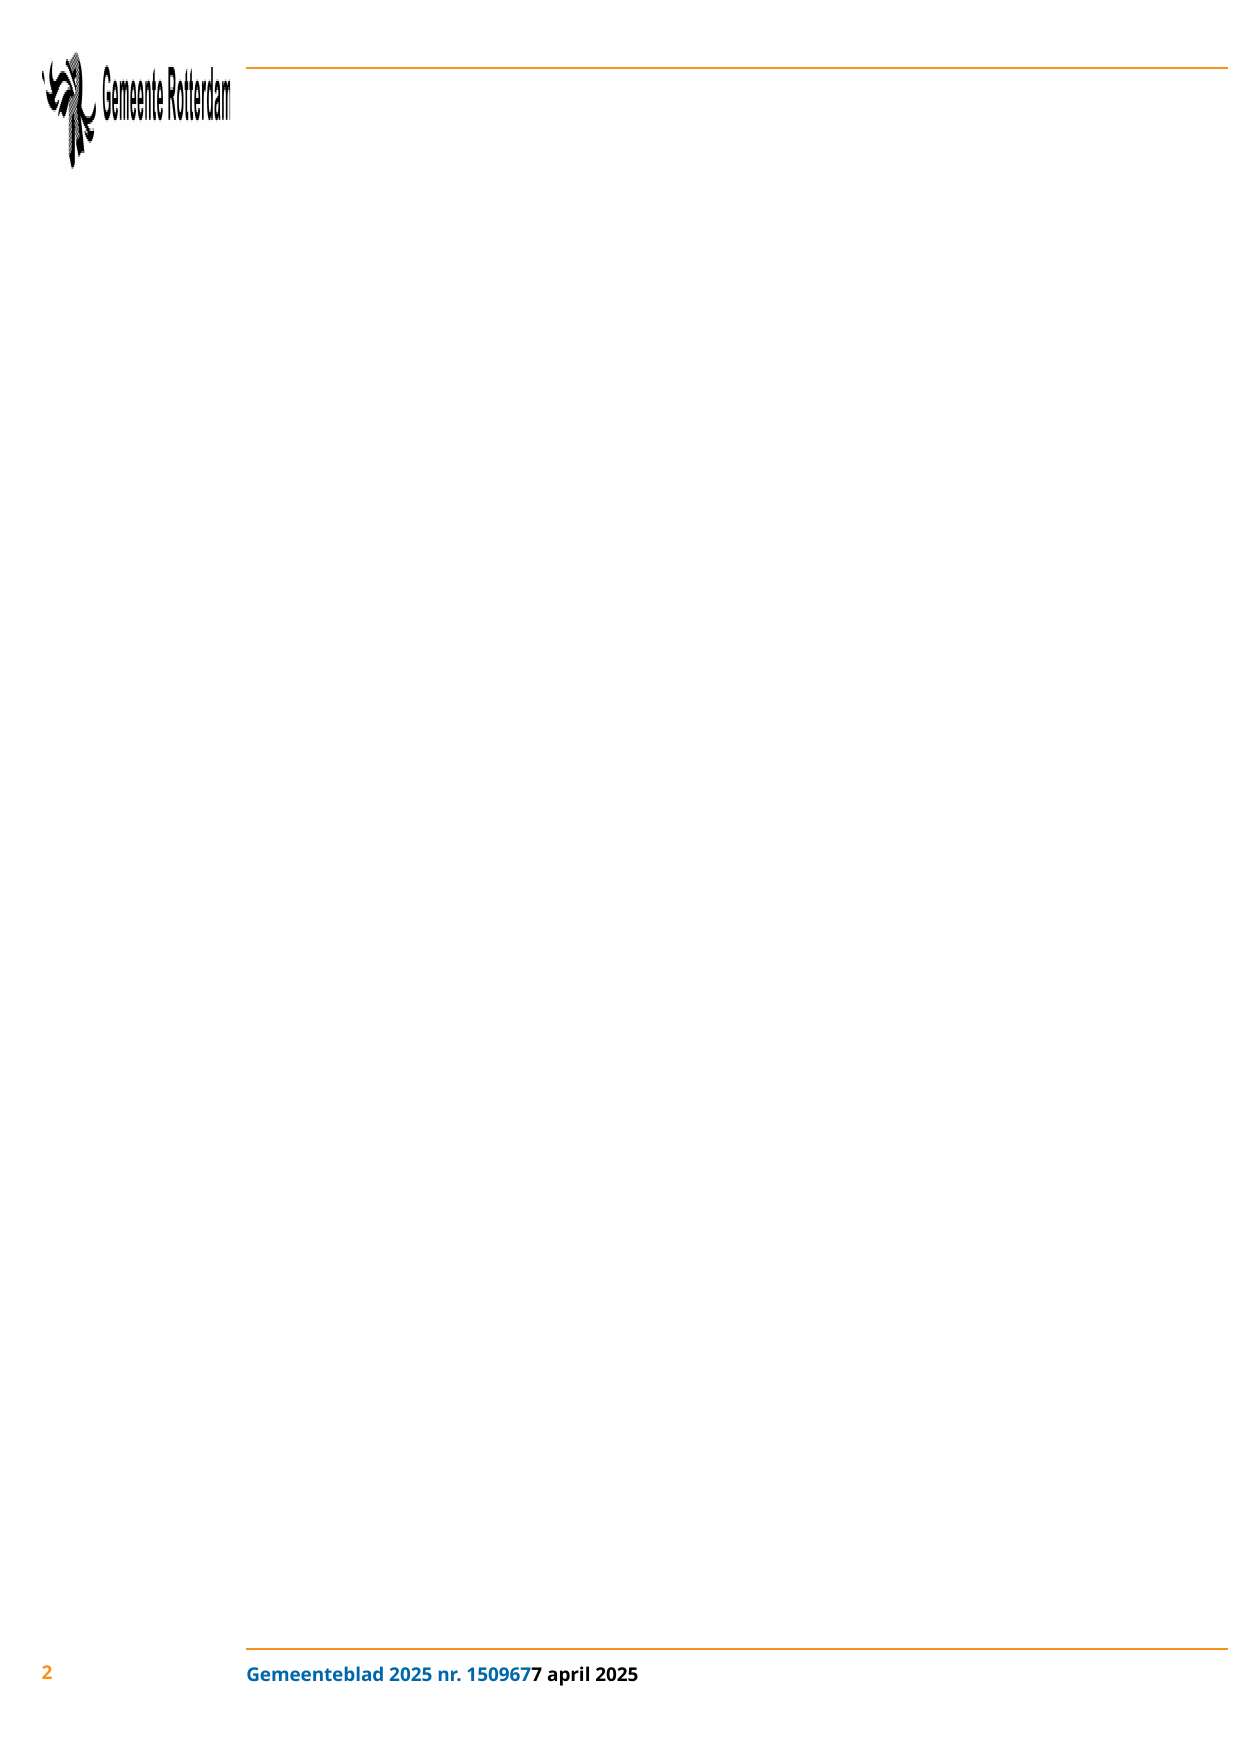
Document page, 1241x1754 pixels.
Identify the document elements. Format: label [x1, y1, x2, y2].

picture [41, 47, 231, 172]
